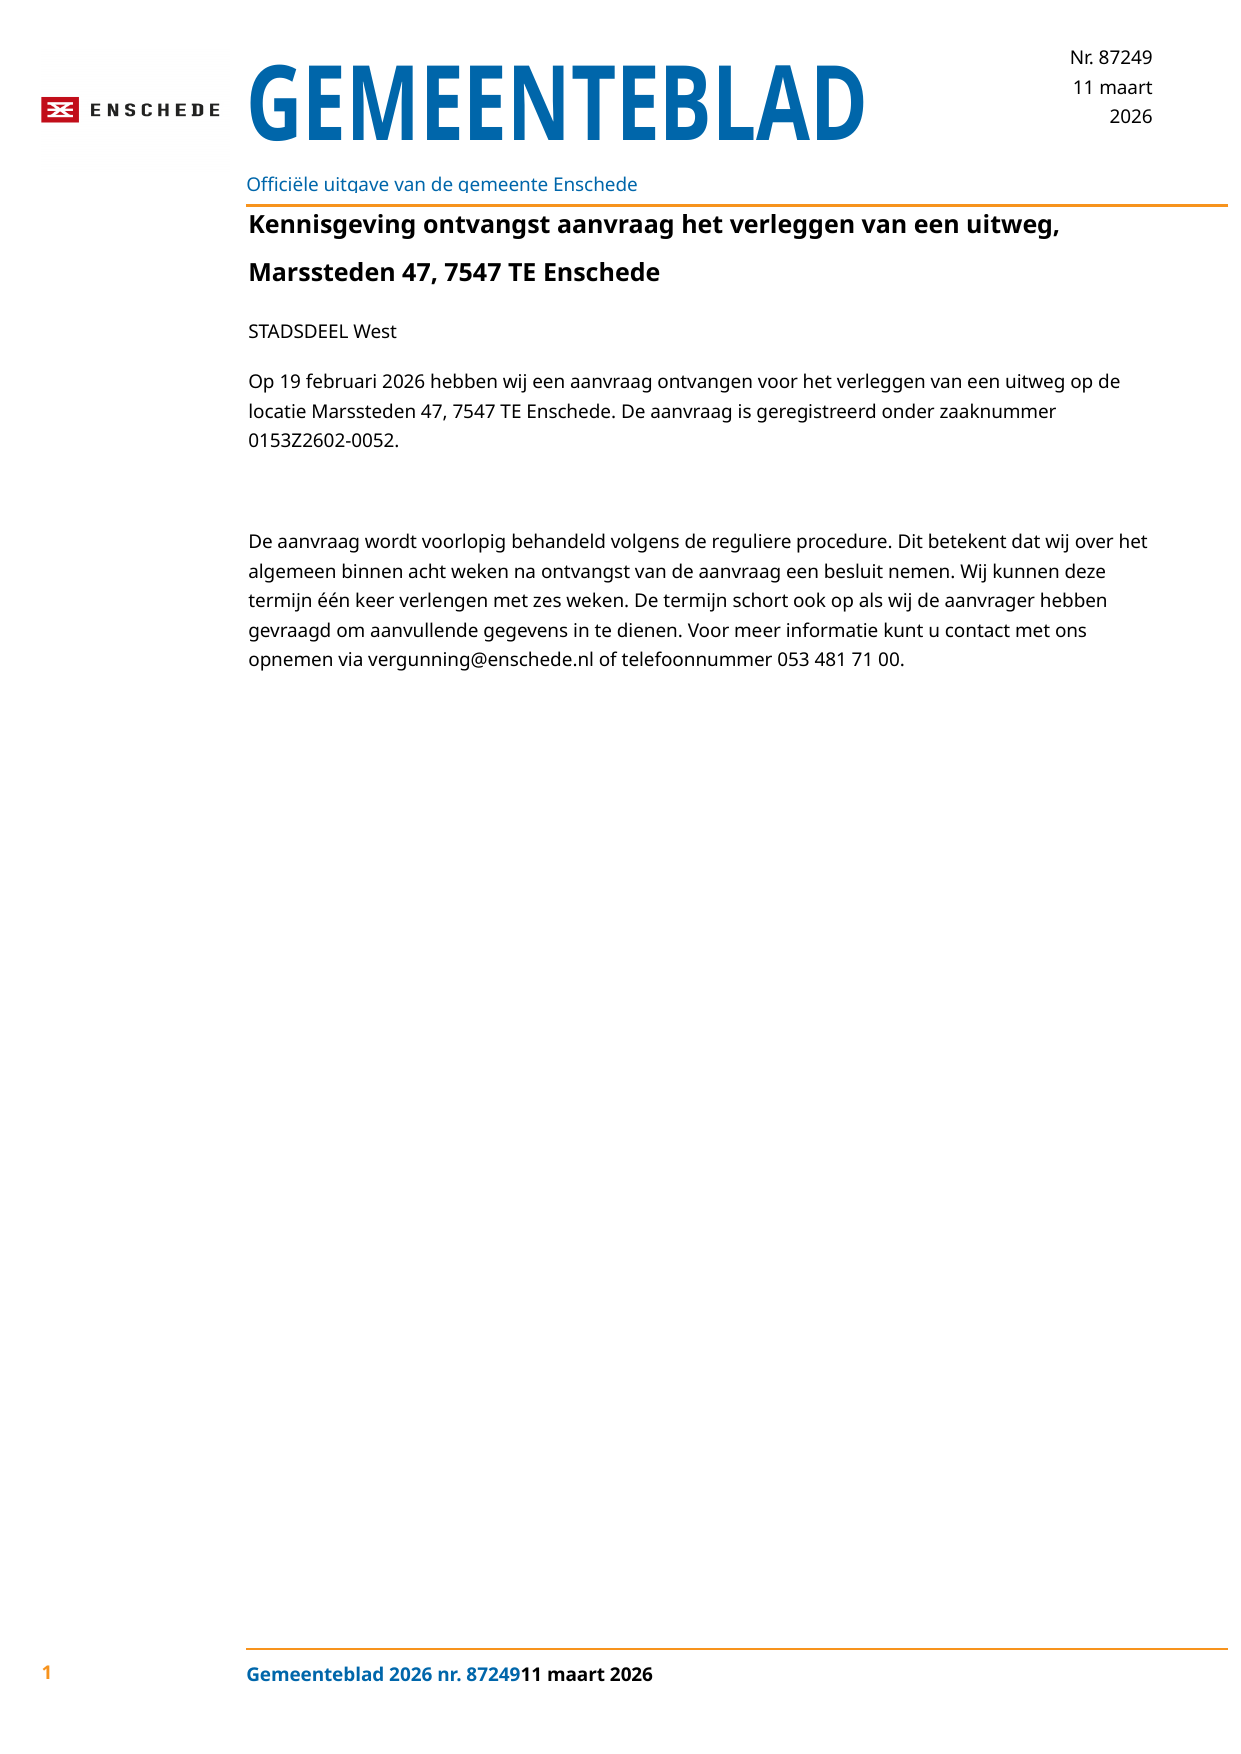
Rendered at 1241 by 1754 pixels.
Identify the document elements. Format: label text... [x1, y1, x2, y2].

picture [41, 47, 231, 172]
text De aanvraag wordt voorlopig behandeld volgens de reguliere procedure. Dit betekent dat wij over het algemeen binnen acht weken na ontvangst van de aanvraag een besluit nemen. Wij kunnen deze termijn één keer verlengen met zes weken. De termijn schort ook op als wij de aanvrager hebben gevraagd om aanvullende gegevens in te dienen. Voor meer informatie kunt u contact met ons opnemen via vergunning@enschede.nl of telefoonnummer 053 481 71 00. [248, 528, 1152, 672]
text Op 19 februari 2026 hebben wij een aanvraag ontvangen voor het verleggen van een uitweg op de locatie Marssteden 47, 7547 TE Enschede. De aanvraag is geregistreerd onder zaaknummer 0153Z2602-0052. [248, 368, 1152, 453]
text STADSDEEL West [248, 318, 1152, 344]
text Kennisgeving ontvangst aanvraag het verleggen van een uitweg, Marssteden 47, 7547 TE Enschede [248, 207, 1152, 288]
